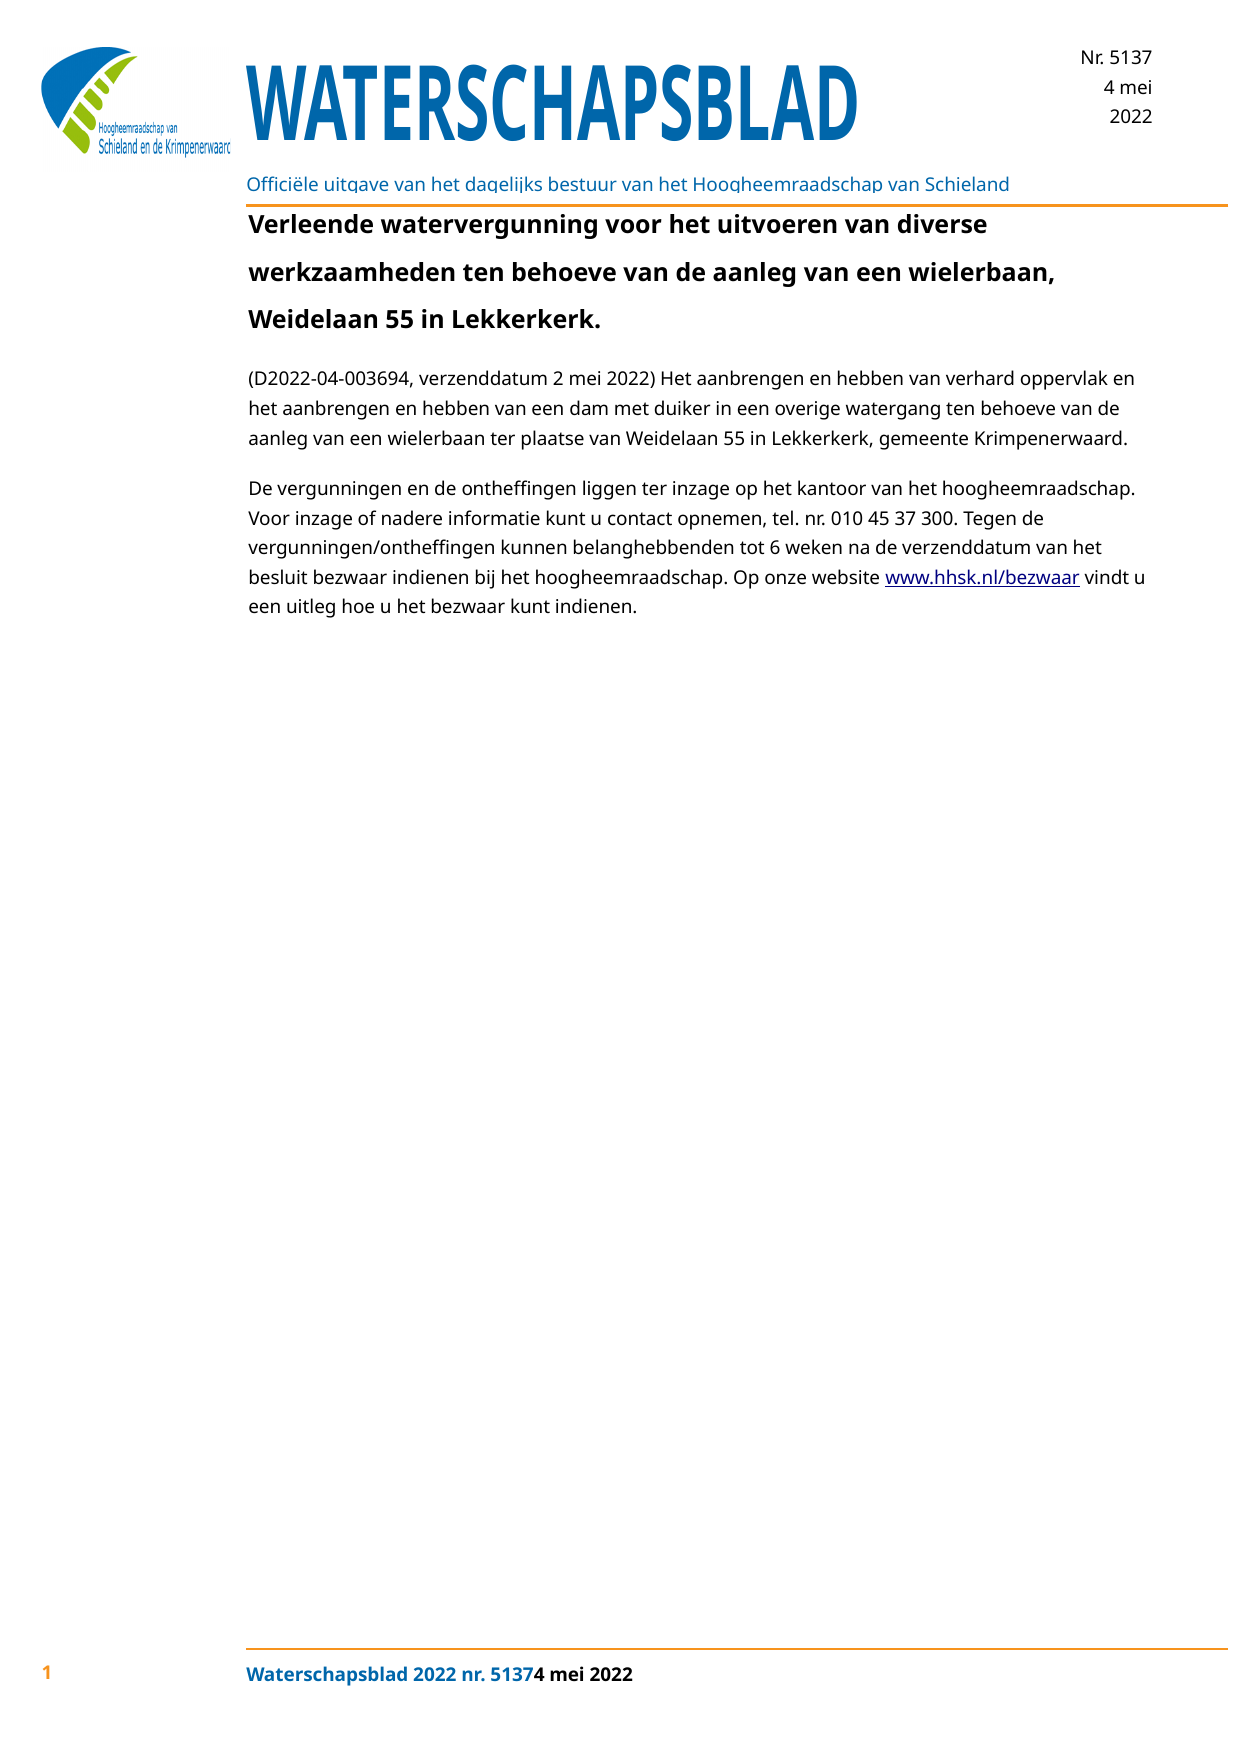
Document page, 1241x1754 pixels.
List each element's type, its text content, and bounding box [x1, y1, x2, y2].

text Verleende watervergunning voor het uitvoeren van diverse werkzaamheden ten behoeve van de aanleg van een wielerbaan, Weidelaan 55 in Lekkerkerk. [248, 207, 1152, 336]
text (D2022-04-003694, verzenddatum 2 mei 2022) Het aanbrengen en hebben van verhard oppervlak en het aanbrengen en hebben van een dam met duiker in een overige watergang ten behoeve van de aanleg van een wielerbaan ter plaatse van Weidelaan 55 in Lekkerkerk, gemeente Krimpenerwaard. [248, 366, 1152, 450]
text De vergunningen en de ontheffingen liggen ter inzage op het kantoor van het hoogheemraadschap. Voor inzage of nadere informatie kunt u contact opnemen, tel. nr. 010 45 37 300. Tegen de vergunningen/ontheffingen kunnen belanghebbenden tot 6 weken na de verzenddatum van het besluit bezwaar indienen bij het hoogheemraadschap. Op onze website www.hhsk.nl/bezwaar vindt u een uitleg hoe u het bezwaar kunt indienen. [248, 475, 1152, 619]
picture [41, 47, 231, 172]
